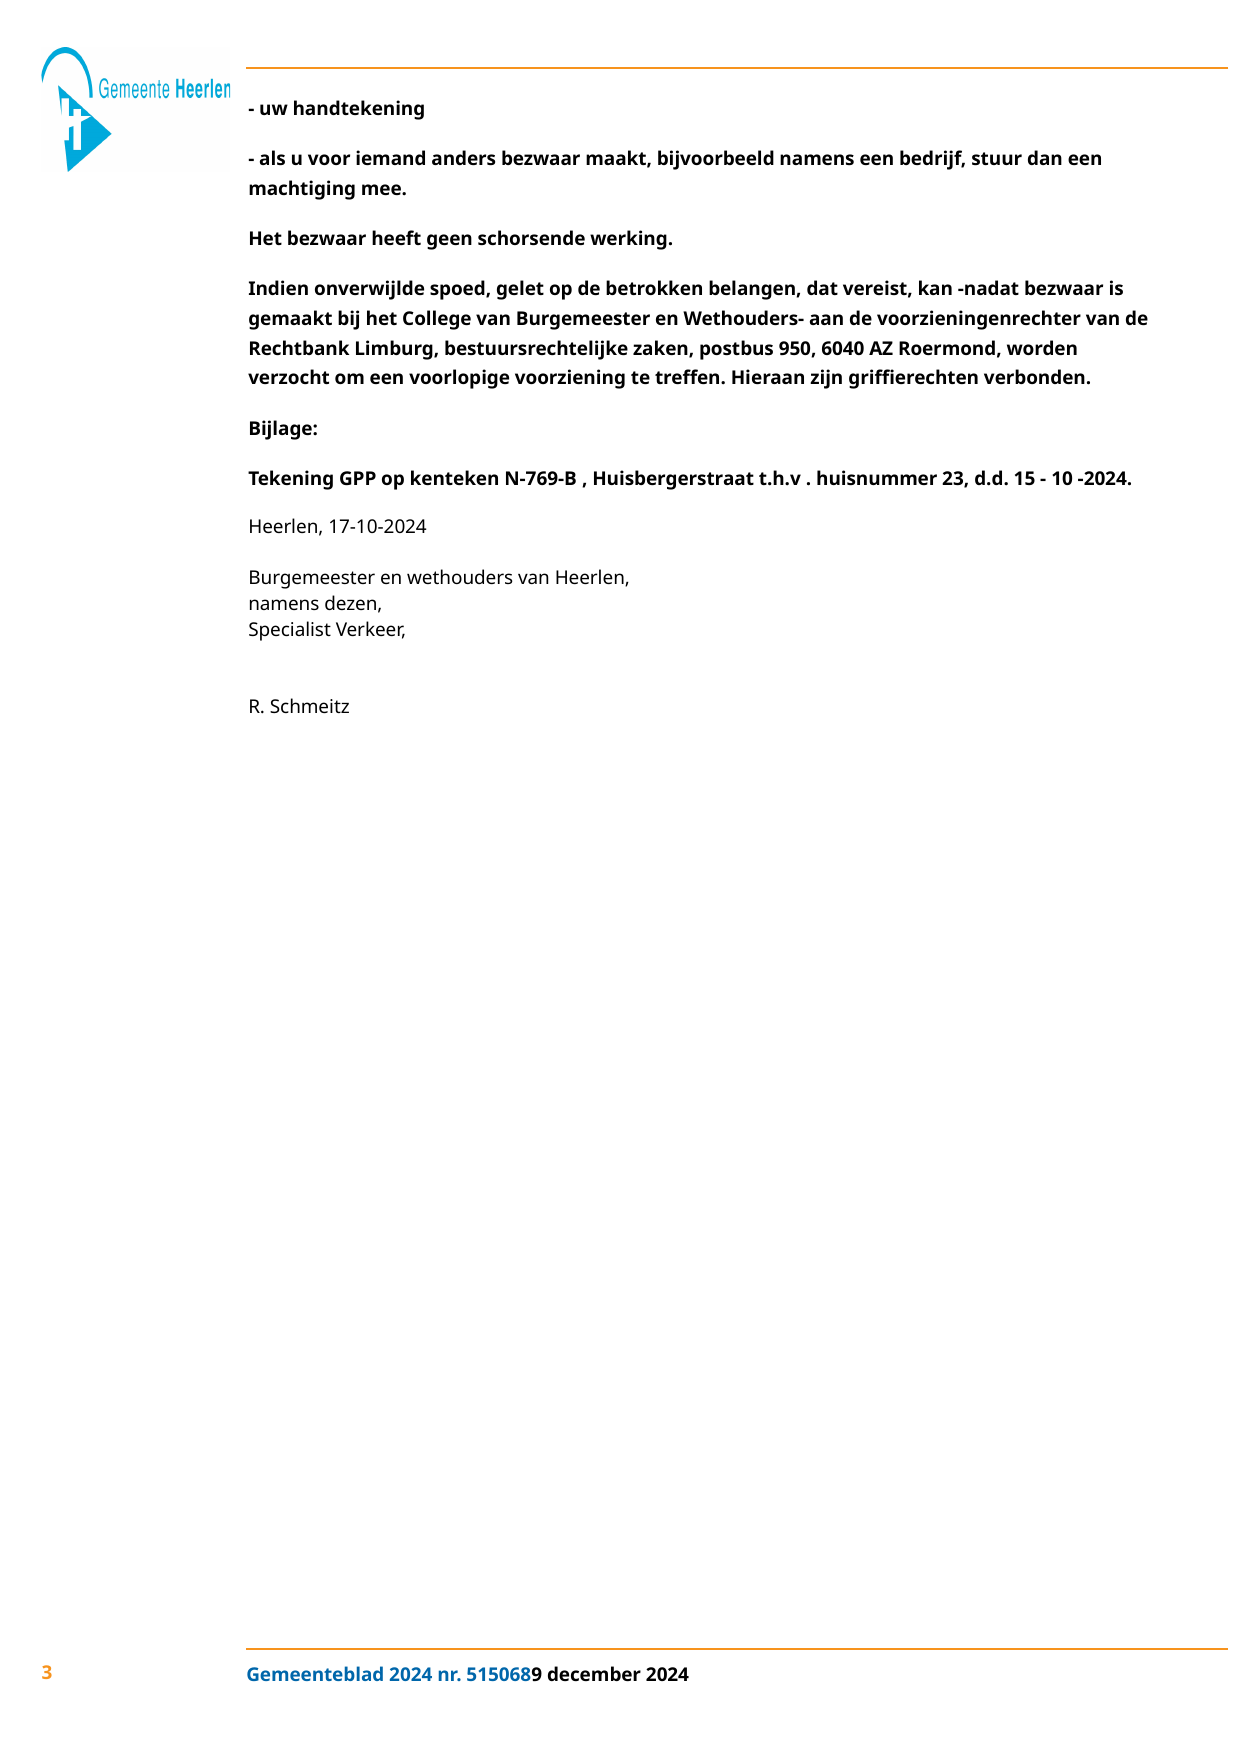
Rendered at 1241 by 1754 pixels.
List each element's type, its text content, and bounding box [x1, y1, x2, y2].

text Bijlage: [248, 415, 1152, 441]
text - uw handtekening [248, 95, 1152, 121]
text - als u voor iemand anders bezwaar maakt, bijvoorbeeld namens een bedrijf, stuur dan een machtiging mee. [248, 145, 1152, 201]
text Specialist Verkeer, [248, 616, 1152, 642]
text Het bezwaar heeft geen schorsende werking. [248, 225, 1152, 251]
text Burgemeester en wethouders van Heerlen, [248, 564, 1152, 590]
picture [41, 47, 59, 70]
text namens dezen, [248, 590, 1152, 616]
text Indien onverwijlde spoed, gelet op de betrokken belangen, dat vereist, kan -nadat bezwaar is gemaakt bij het College van Burgemeester en Wethouders- aan de voorzieningenrechter van de Rechtbank Limburg, bestuursrechtelijke zaken, postbus 950, 6040 AZ Roermond, worden verzocht om een voorlopige voorziening te treffen. Hieraan zijn griffierechten verbonden. [248, 276, 1152, 390]
picture [41, 47, 231, 172]
text Heerlen, 17-10-2024 [248, 513, 1152, 539]
text R. Schmeitz [248, 693, 1152, 719]
text Tekening GPP op kenteken N-769-B , Huisbergerstraat t.h.v . huisnummer 23, d.d. 15 - 10 -2024. [248, 465, 1152, 491]
